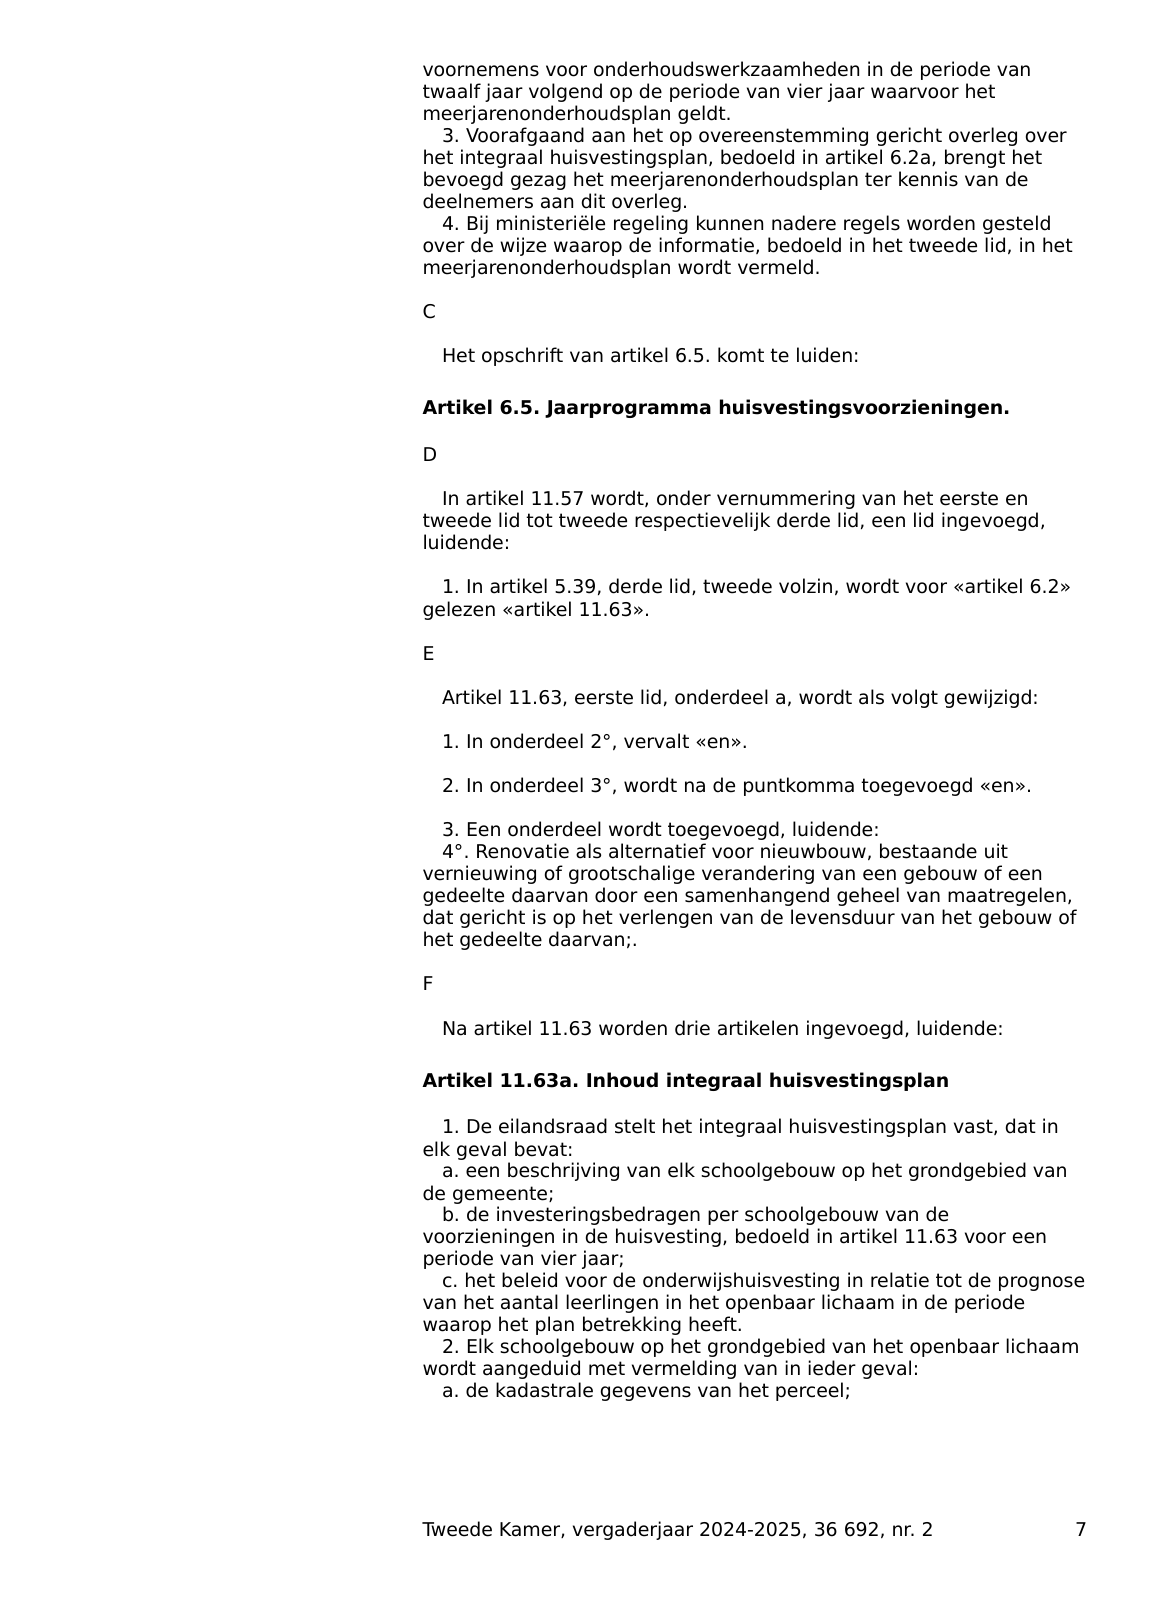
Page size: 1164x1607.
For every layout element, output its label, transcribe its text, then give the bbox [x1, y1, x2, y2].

text C [422, 301, 1087, 323]
subtitle Artikel 11.63a. Inhoud integraal huisvestingsplan [422, 1069, 1087, 1091]
text 4°. Renovatie als alternatief voor nieuwbouw, bestaande uit vernieuwing of grootschalige verandering van een gebouw of een gedeelte daarvan door een samenhangend geheel van maatregelen, dat gericht is op het verlengen van de levensduur van het gebouw of het gedeelte daarvan;. [422, 841, 1087, 951]
subtitle Artikel 6.5. Jaarprogramma huisvestingsvoorzieningen. [422, 397, 1087, 419]
text In artikel 11.57 wordt, onder vernummering van het eerste en tweede lid tot tweede respectievelijk derde lid, een lid ingevoegd, luidende: [422, 488, 1087, 554]
text a. een beschrijving van elk schoolgebouw op het grondgebied van de gemeente; [422, 1160, 1087, 1204]
text 2. In onderdeel 3°, wordt na de puntkomma toegevoegd «en». [422, 775, 1087, 797]
text 3. Een onderdeel wordt toegevoegd, luidende: [422, 819, 1087, 841]
text Artikel 11.63, eerste lid, onderdeel a, wordt als volgt gewijzigd: [422, 687, 1087, 709]
text voornemens voor onderhoudswerkzaamheden in de periode van twaalf jaar volgend op de periode van vier jaar waarvoor het meerjarenonderhoudsplan geldt. [422, 59, 1087, 125]
text 4. Bij ministeriële regeling kunnen nadere regels worden gesteld over de wijze waarop de informatie, bedoeld in het tweede lid, in het meerjarenonderhoudsplan wordt vermeld. [422, 213, 1087, 279]
text 1. In artikel 5.39, derde lid, tweede volzin, wordt voor «artikel 6.2» gelezen «artikel 11.63». [422, 576, 1087, 620]
text Het opschrift van artikel 6.5. komt te luiden: [422, 345, 1087, 367]
text a. de kadastrale gegevens van het perceel; [422, 1380, 1087, 1402]
text 1. De eilandsraad stelt het integraal huisvestingsplan vast, dat in elk geval bevat: [422, 1116, 1087, 1160]
text 2. Elk schoolgebouw op het grondgebied van het openbaar lichaam wordt aangeduid met vermelding van in ieder geval: [422, 1336, 1087, 1380]
text b. de investeringsbedragen per schoolgebouw van de voorzieningen in de huisvesting, bedoeld in artikel 11.63 voor een periode van vier jaar; [422, 1204, 1087, 1270]
text 1. In onderdeel 2°, vervalt «en». [422, 731, 1087, 753]
text 3. Voorafgaand aan het op overeenstemming gericht overleg over het integraal huisvestingsplan, bedoeld in artikel 6.2a, brengt het bevoegd gezag het meerjarenonderhoudsplan ter kennis van de deelnemers aan dit overleg. [422, 125, 1087, 213]
text D [422, 444, 1087, 466]
text c. het beleid voor de onderwijshuisvesting in relatie tot de prognose van het aantal leerlingen in het openbaar lichaam in de periode waarop het plan betrekking heeft. [422, 1270, 1087, 1336]
text Na artikel 11.63 worden drie artikelen ingevoegd, luidende: [422, 1017, 1087, 1039]
text E [422, 643, 1087, 664]
text F [422, 973, 1087, 995]
